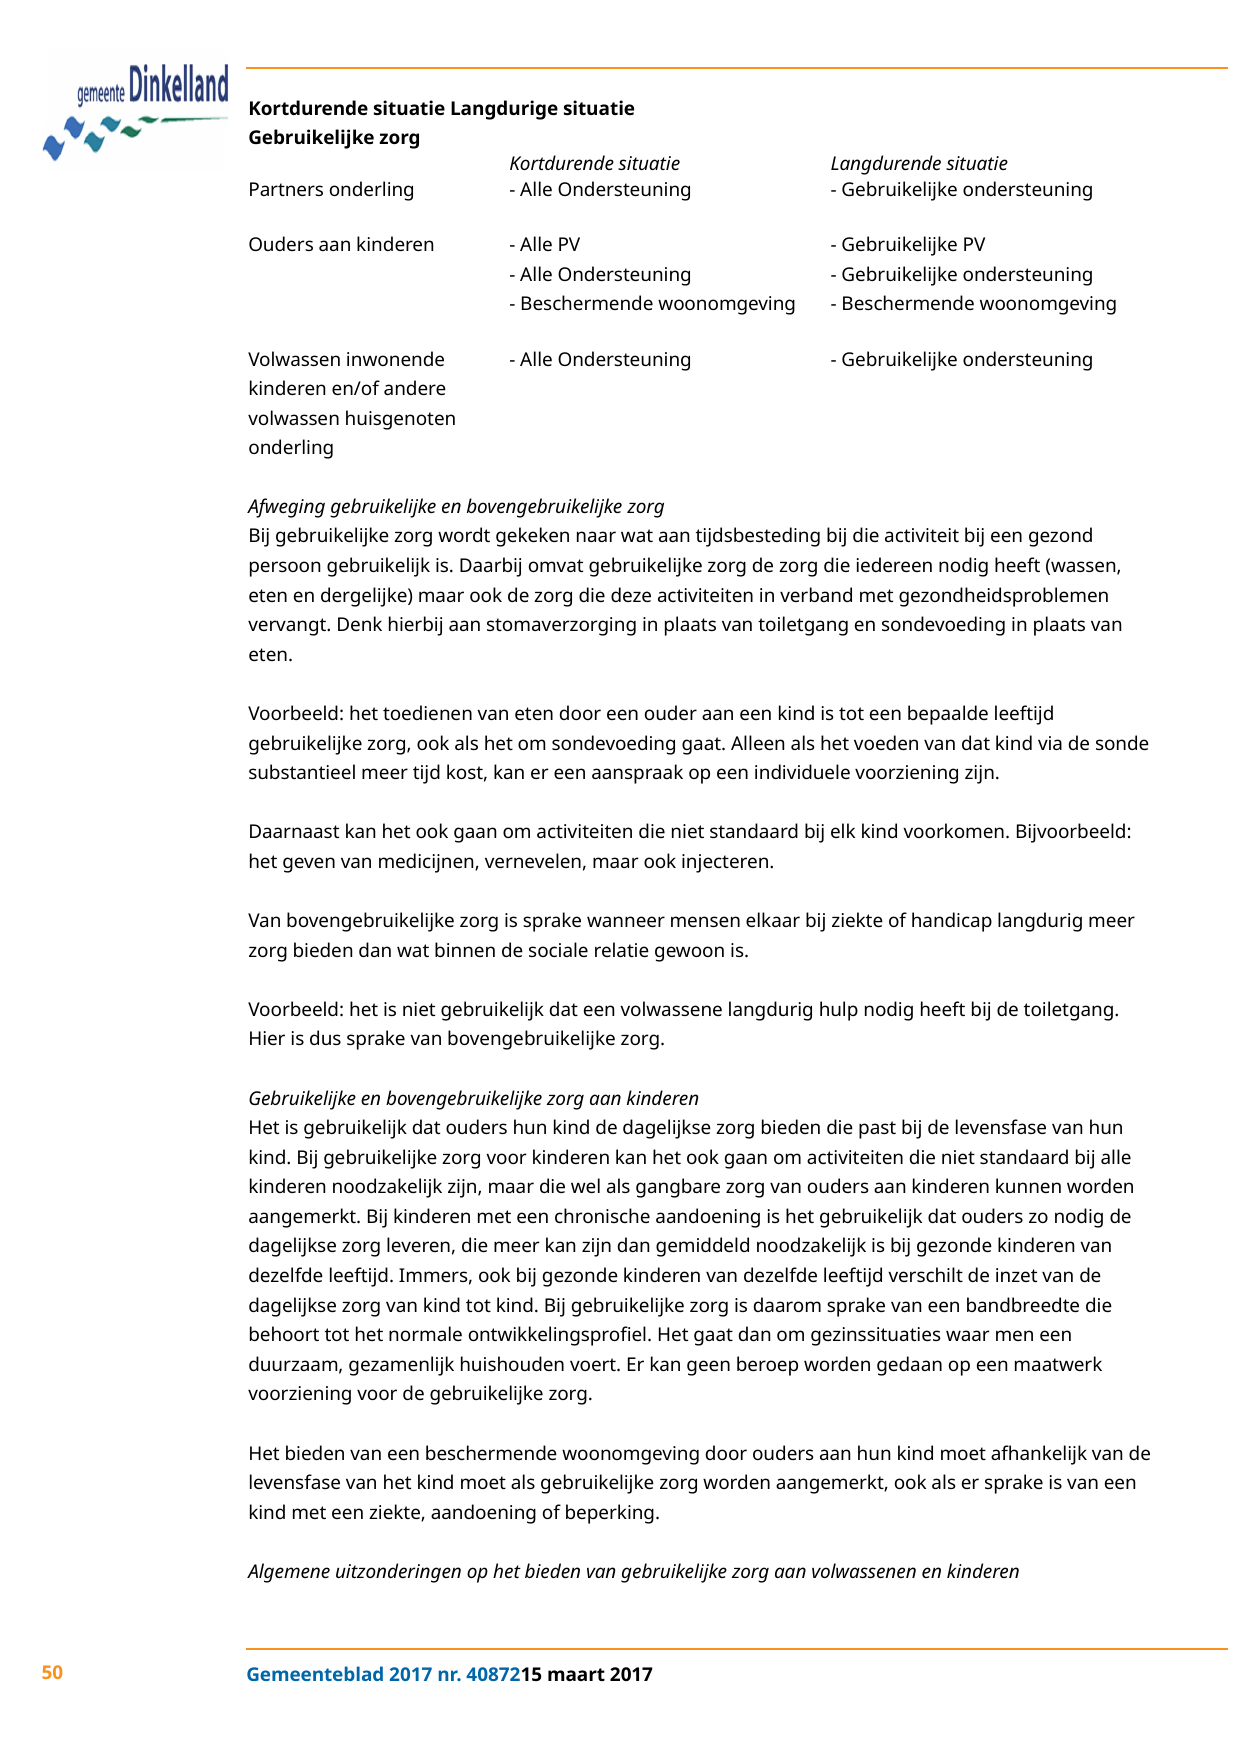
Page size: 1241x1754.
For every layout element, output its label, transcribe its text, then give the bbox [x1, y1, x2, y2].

table_cell - Alle Ondersteuning [509, 346, 830, 460]
text Daarnaast kan het ook gaan om activiteiten die niet standaard bij elk kind voorkomen. Bijvoorbeeld: het geven van medicijnen, vernevelen, maar ook injecteren. [248, 818, 1152, 874]
picture [41, 47, 231, 172]
text Afweging gebruikelijke en bovengebruikelijke zorg [248, 493, 1152, 519]
text Bij gebruikelijke zorg wordt gekeken naar wat aan tijdsbesteding bij die activiteit bij een gezond persoon gebruikelijk is. Daarbij omvat gebruikelijke zorg de zorg die iedereen nodig heeft (wassen, eten en dergelijke) maar ook de zorg die deze activiteiten in verband met gezondheidsproblemen vervangt. Denk hierbij aan stomaverzorging in plaats van toiletgang en sondevoeding in plaats van eten. [248, 523, 1152, 667]
text Het bieden van een beschermende woonomgeving door ouders aan hun kind moet afhankelijk van de levensfase van het kind moet als gebruikelijke zorg worden aangemerkt, ook als er sprake is van een kind met een ziekte, aandoening of beperking. [248, 1440, 1152, 1524]
table_cell Kortdurende situatie [509, 150, 830, 176]
table_cell - Gebruikelijke ondersteuning [830, 176, 1152, 231]
table_cell Volwassen inwonende kinderen en/of andere volwassen huisgenoten onderling [248, 346, 509, 460]
table_cell - Gebruikelijke ondersteuning [830, 346, 1152, 460]
table_cell - Alle Ondersteuning [509, 176, 830, 231]
table_cell Partners onderling [248, 176, 509, 231]
text Kortdurende situatie Langdurige situatie [248, 95, 1152, 121]
text Voorbeeld: het toedienen van eten door een ouder aan een kind is tot een bepaalde leeftijd gebruikelijke zorg, ook als het om sondevoeding gaat. Alleen als het voeden van dat kind via de sonde substantieel meer tijd kost, kan er een aanspraak op een individuele voorziening zijn. [248, 700, 1152, 785]
text Van bovengebruikelijke zorg is sprake wanneer mensen elkaar bij ziekte of handicap langdurig meer zorg bieden dan wat binnen de sociale relatie gewoon is. [248, 907, 1152, 962]
table_cell Ouders aan kinderen [248, 231, 509, 346]
text Gebruikelijke en bovengebruikelijke zorg aan kinderen [248, 1085, 1152, 1110]
table_cell [248, 150, 509, 176]
table_cell - Gebruikelijke PV - Gebruikelijke ondersteuning - Beschermende woonomgeving [830, 231, 1152, 346]
text Voorbeeld: het is niet gebruikelijk dat een volwassene langdurig hulp nodig heeft bij de toiletgang. Hier is dus sprake van bovengebruikelijke zorg. [248, 996, 1152, 1051]
table_cell Langdurende situatie [830, 150, 1152, 176]
table_header Gebruikelijke zorg [248, 125, 1152, 150]
text Algemene uitzonderingen op het bieden van gebruikelijke zorg aan volwassenen en kinderen [248, 1558, 1152, 1584]
table_cell - Alle PV - Alle Ondersteuning - Beschermende woonomgeving [509, 231, 830, 346]
text Het is gebruikelijk dat ouders hun kind de dagelijkse zorg bieden die past bij de levensfase van hun kind. Bij gebruikelijke zorg voor kinderen kan het ook gaan om activiteiten die niet standaard bij alle kinderen noodzakelijk zijn, maar die wel als gangbare zorg van ouders aan kinderen kunnen worden aangemerkt. Bij kinderen met een chronische aandoening is het gebruikelijk dat ouders zo nodig de dagelijkse zorg leveren, die meer kan zijn dan gemiddeld noodzakelijk is bij gezonde kinderen van dezelfde leeftijd. Immers, ook bij gezonde kinderen van dezelfde leeftijd verschilt de inzet van de dagelijkse zorg van kind tot kind. Bij gebruikelijke zorg is daarom sprake van een bandbreedte die behoort tot het normale ontwikkelingsprofiel. Het gaat dan om gezinssituaties waar men een duurzaam, gezamenlijk huishouden voert. Er kan geen beroep worden gedaan op een maatwerk voorziening voor de gebruikelijke zorg. [248, 1114, 1152, 1406]
